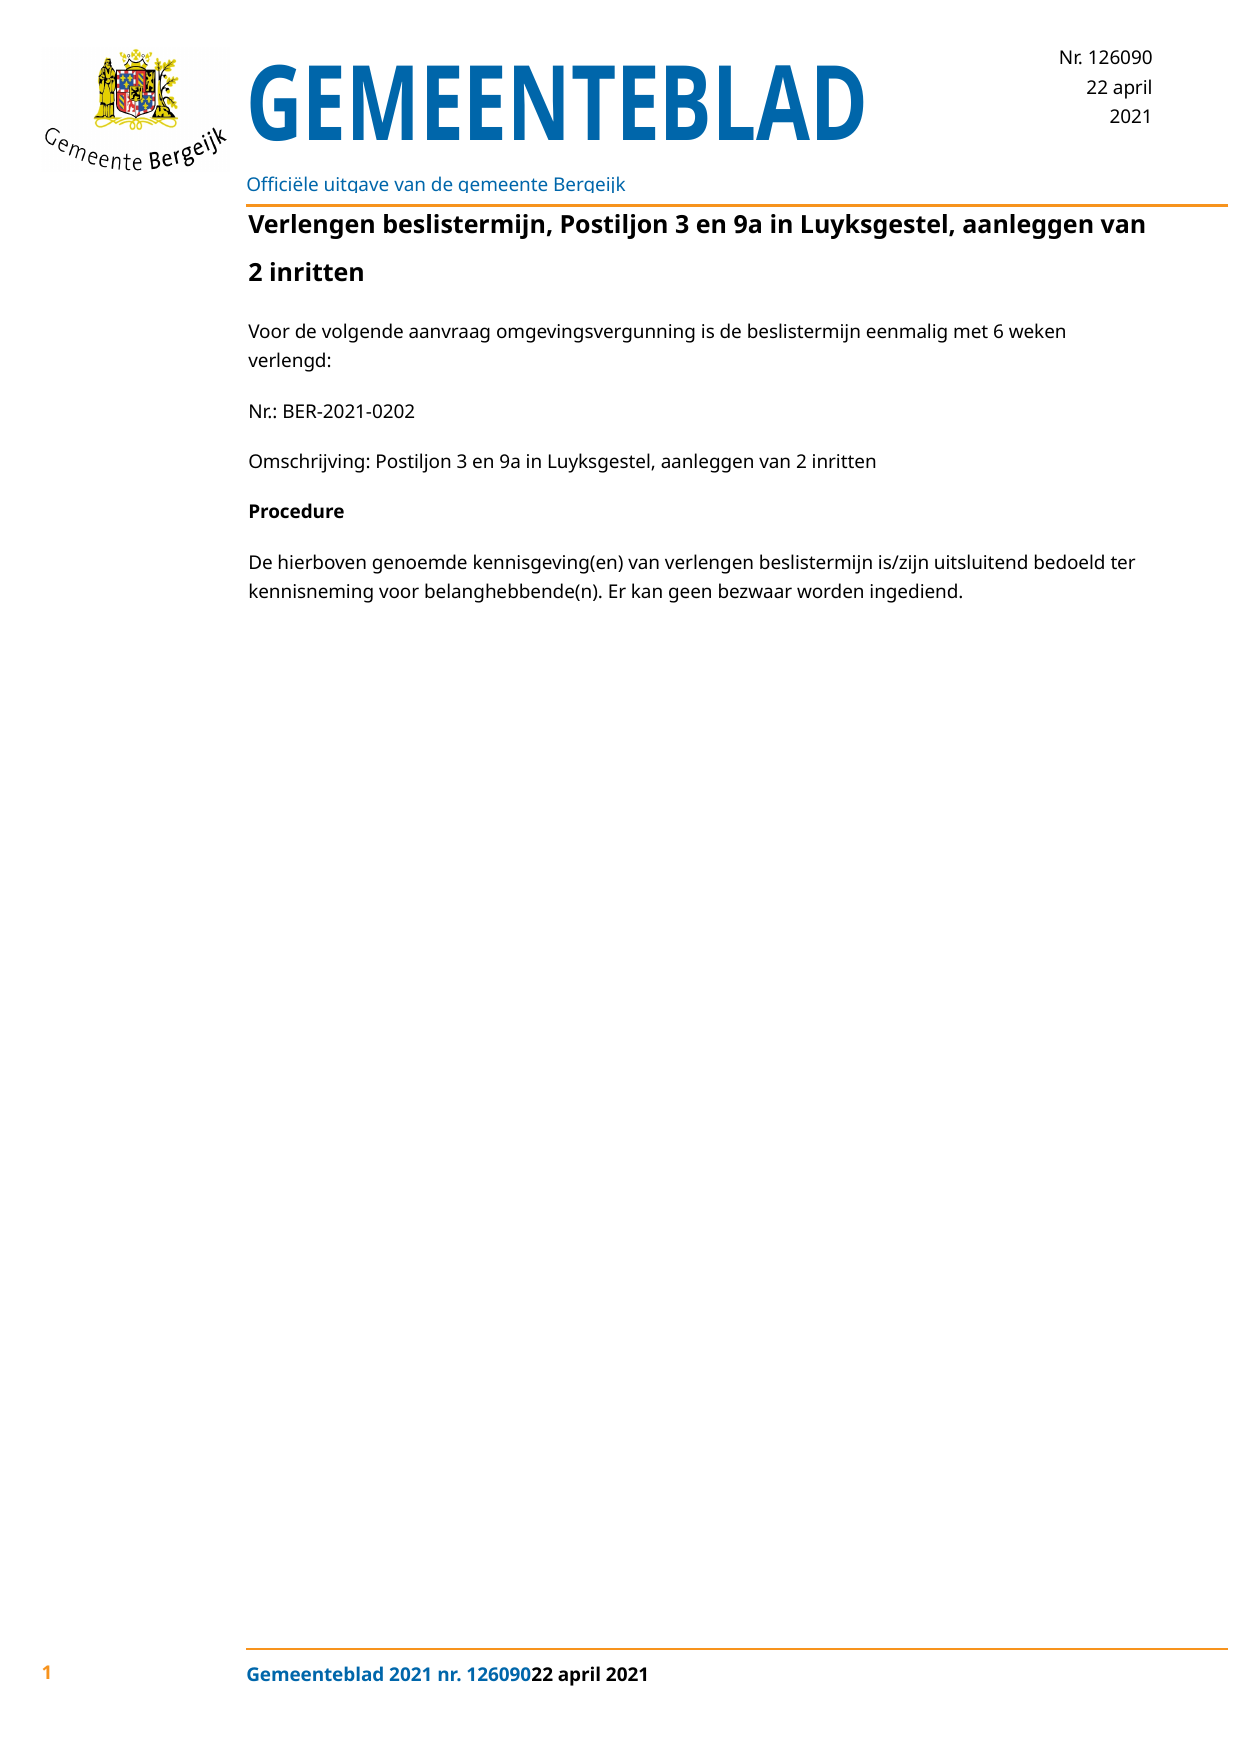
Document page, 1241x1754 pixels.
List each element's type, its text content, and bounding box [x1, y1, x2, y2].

text Voor de volgende aanvraag omgevingsvergunning is de beslistermijn eenmalig met 6 weken verlengd: [248, 318, 1152, 373]
text Procedure [248, 499, 1152, 524]
text Omschrijving: Postiljon 3 en 9a in Luyksgestel, aanleggen van 2 inritten [248, 448, 1152, 474]
text Nr.: BER-2021-0202 [248, 398, 1152, 424]
text De hierboven genoemde kennisgeving(en) van verlengen beslistermijn is/zijn uitsluitend bedoeld ter kennisneming voor belanghebbende(n). Er kan geen bezwaar worden ingediend. [248, 549, 1152, 604]
picture [41, 47, 231, 172]
text Verlengen beslistermijn, Postiljon 3 en 9a in Luyksgestel, aanleggen van 2 inritten [248, 207, 1152, 288]
